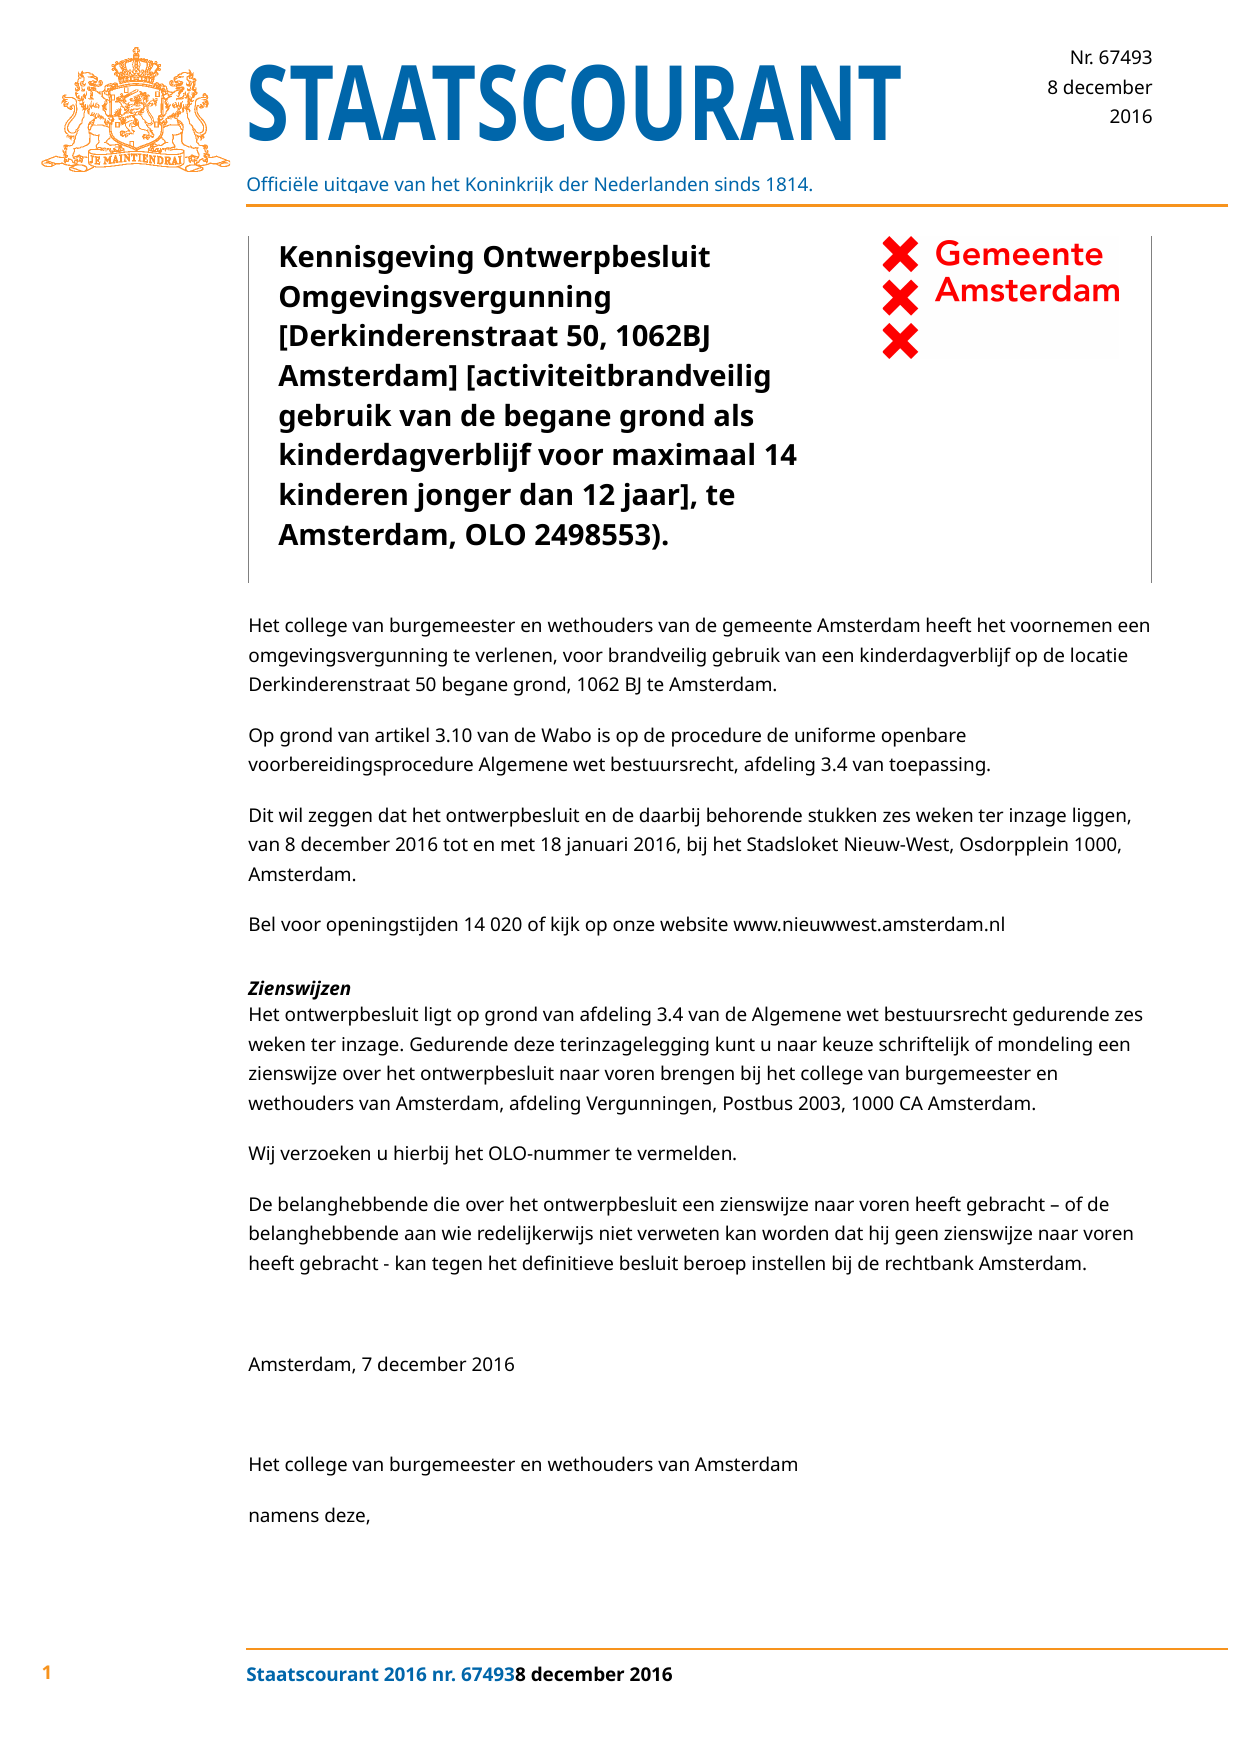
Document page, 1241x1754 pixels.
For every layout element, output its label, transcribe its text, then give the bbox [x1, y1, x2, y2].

text Bel voor openingstijden 14 020 of kijk op onze website www.nieuwwest.amsterdam.nl [248, 912, 1152, 937]
text Dit wil zeggen dat het ontwerpbesluit en de daarbij behorende stukken zes weken ter inzage liggen, van 8 december 2016 tot en met 18 januari 2016, bij het Stadsloket Nieuw-West, Osdorpplein 1000, Amsterdam. [248, 802, 1152, 887]
text Zienswijzen [248, 976, 1152, 1001]
picture [882, 236, 1119, 359]
text Het college van burgemeester en wethouders van Amsterdam [248, 1452, 1152, 1477]
picture [41, 47, 231, 172]
text Op grond van artikel 3.10 van de Wabo is op de procedure de uniforme openbare voorbereidingsprocedure Algemene wet bestuursrecht, afdeling 3.4 van toepassing. [248, 722, 1152, 777]
table_header Kennisgeving Ontwerpbesluit Omgevingsvergunning [Derkinderenstraat 50, 1062BJ Amsterdam] [activiteitbrandveilig gebruik van de begane grond als kinderdagverblijf voor maximaal 14 kinderen jonger dan 12 jaar], te Amsterdam, OLO 2498553). [249, 236, 850, 583]
text namens deze, [248, 1502, 1152, 1528]
text Wij verzoeken u hierbij het OLO-nummer te vermelden. [248, 1140, 1152, 1166]
table_header [850, 236, 1151, 583]
text Amsterdam, 7 december 2016 [248, 1351, 1152, 1377]
text Het college van burgemeester en wethouders van de gemeente Amsterdam heeft het voornemen een omgevingsvergunning te verlenen, voor brandveilig gebruik van een kinderdagverblijf op de locatie Derkinderenstraat 50 begane grond, 1062 BJ te Amsterdam. [248, 612, 1152, 697]
text Het ontwerpbesluit ligt op grond van afdeling 3.4 van de Algemene wet bestuursrecht gedurende zes weken ter inzage. Gedurende deze terinzagelegging kunt u naar keuze schriftelijk of mondeling een zienswijze over het ontwerpbesluit naar voren brengen bij het college van burgemeester en wethouders van Amsterdam, afdeling Vergunningen, Postbus 2003, 1000 CA Amsterdam. [248, 1001, 1152, 1116]
text De belanghebbende die over het ontwerpbesluit een zienswijze naar voren heeft gebracht – of de belanghebbende aan wie redelijkerwijs niet verweten kan worden dat hij geen zienswijze naar voren heeft gebracht - kan tegen het definitieve besluit beroep instellen bij de rechtbank Amsterdam. [248, 1191, 1152, 1276]
